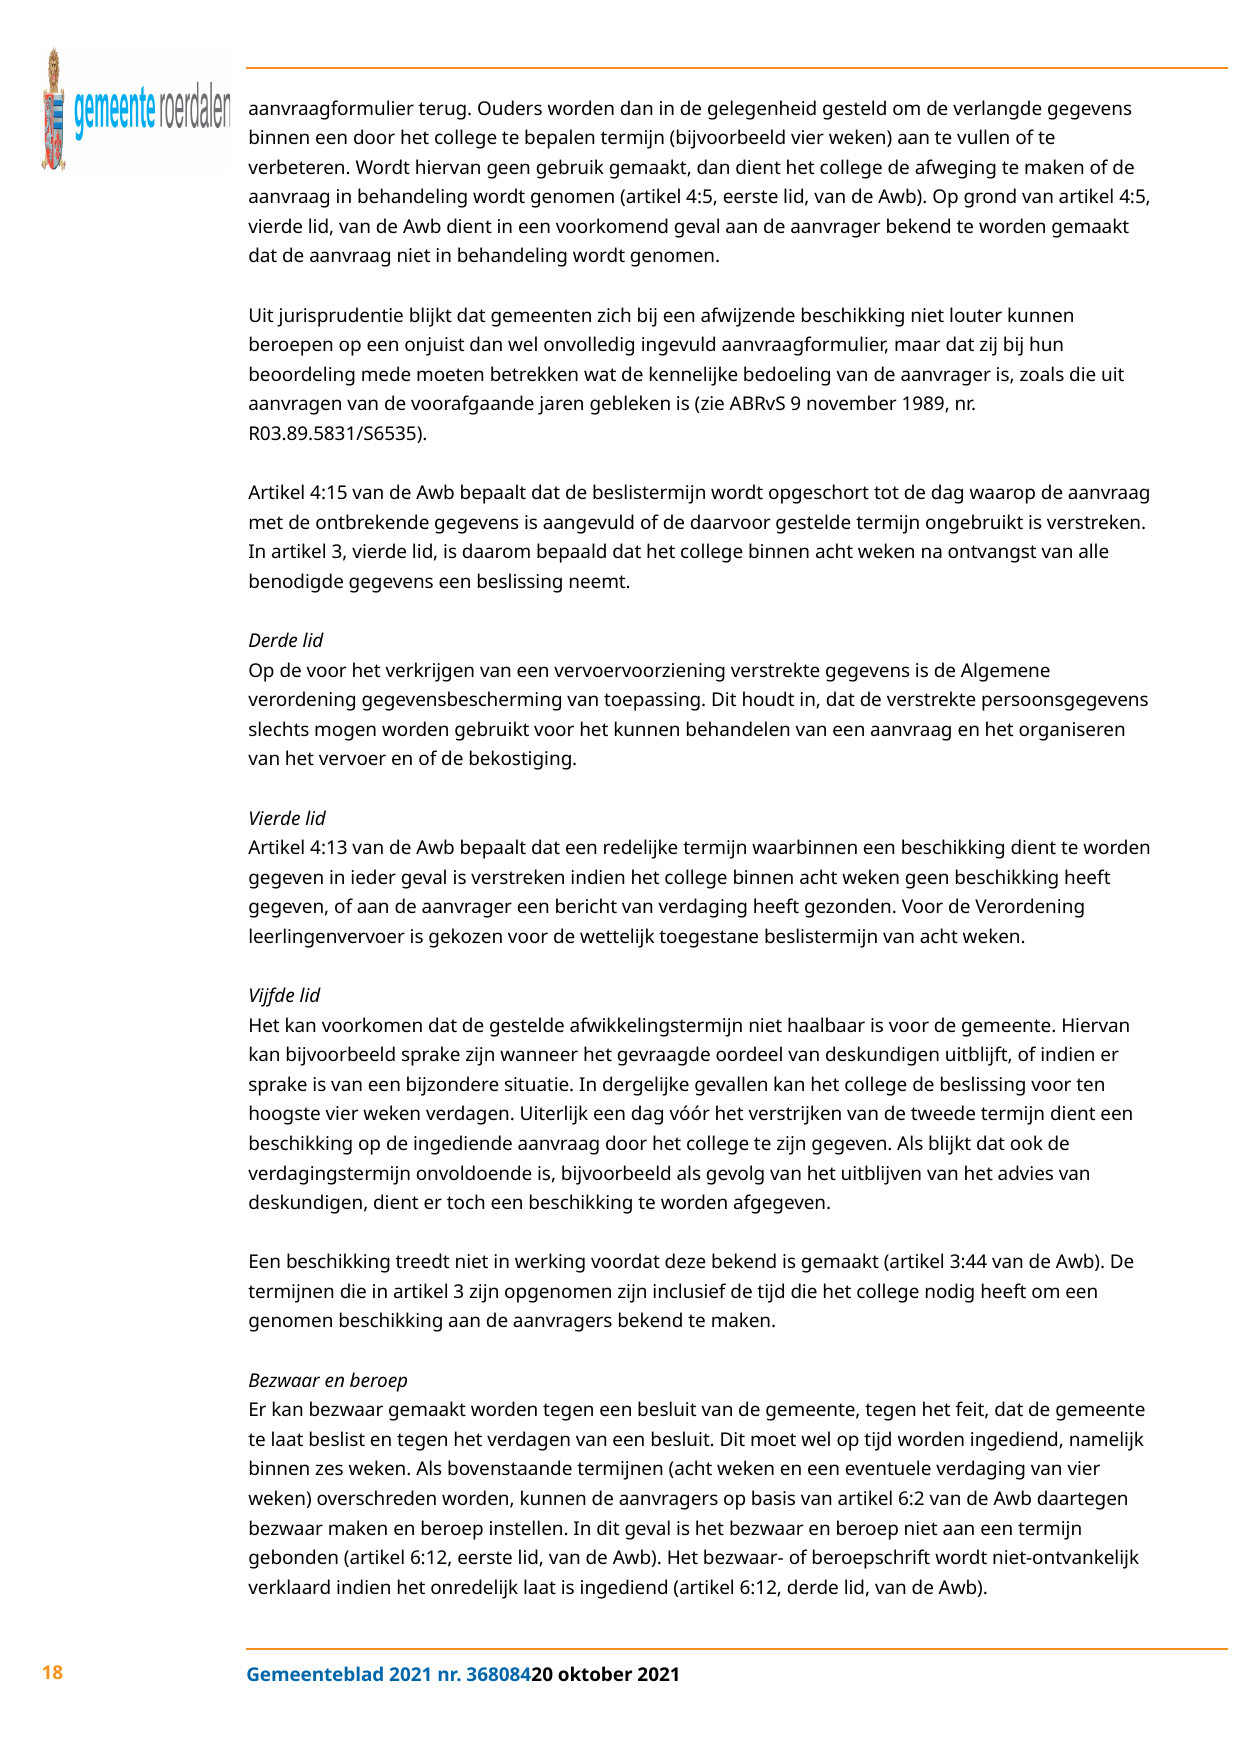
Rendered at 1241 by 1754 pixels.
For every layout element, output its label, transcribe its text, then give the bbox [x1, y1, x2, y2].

text Er kan bezwaar gemaakt worden tegen een besluit van de gemeente, tegen het feit, dat de gemeente te laat beslist en tegen het verdagen van een besluit. Dit moet wel op tijd worden ingediend, namelijk binnen zes weken. Als bovenstaande termijnen (acht weken en een eventuele verdaging van vier weken) overschreden worden, kunnen de aanvragers op basis van artikel 6:2 van de Awb daartegen bezwaar maken en beroep instellen. In dit geval is het bezwaar en beroep niet aan een termijn gebonden (artikel 6:12, eerste lid, van de Awb). Het bezwaar- of beroepschrift wordt niet-ontvankelijk verklaard indien het onredelijk laat is ingediend (artikel 6:12, derde lid, van de Awb). [248, 1396, 1152, 1600]
text Vijfde lid [248, 982, 1152, 1008]
text Een beschikking treedt niet in werking voordat deze bekend is gemaakt (artikel 3:44 van de Awb). De termijnen die in artikel 3 zijn opgenomen zijn inclusief de tijd die het college nodig heeft om een genomen beschikking aan de aanvragers bekend te maken. [248, 1248, 1152, 1333]
text Het kan voorkomen dat de gestelde afwikkelingstermijn niet haalbaar is voor de gemeente. Hiervan kan bijvoorbeeld sprake zijn wanneer het gevraagde oordeel van deskundigen uitblijft, of indien er sprake is van een bijzondere situatie. In dergelijke gevallen kan het college de beslissing voor ten hoogste vier weken verdagen. Uiterlijk een dag vóór het verstrijken van de tweede termijn dient een beschikking op de ingediende aanvraag door het college te zijn gegeven. Als blijkt dat ook de verdagingstermijn onvoldoende is, bijvoorbeeld als gevolg van het uitblijven van het advies van deskundigen, dient er toch een beschikking te worden afgegeven. [248, 1012, 1152, 1215]
text Vierde lid [248, 805, 1152, 831]
text Op de voor het verkrijgen van een vervoervoorziening verstrekte gegevens is de Algemene verordening gegevensbescherming van toepassing. Dit houdt in, dat de verstrekte persoonsgegevens slechts mogen worden gebruikt voor het kunnen behandelen van een aanvraag en het organiseren van het vervoer en of de bekostiging. [248, 657, 1152, 771]
text Bezwaar en beroep [248, 1367, 1152, 1393]
text Derde lid [248, 627, 1152, 653]
text aanvraagformulier terug. Ouders worden dan in de gelegenheid gesteld om de verlangde gegevens binnen een door het college te bepalen termijn (bijvoorbeeld vier weken) aan te vullen of te verbeteren. Wordt hiervan geen gebruik gemaakt, dan dient het college de afweging te maken of de aanvraag in behandeling wordt genomen (artikel 4:5, eerste lid, van de Awb). Op grond van artikel 4:5, vierde lid, van de Awb dient in een voorkomend geval aan de aanvrager bekend te worden gemaakt dat de aanvraag niet in behandeling wordt genomen. [248, 95, 1152, 268]
picture [41, 47, 231, 172]
text Uit jurisprudentie blijkt dat gemeenten zich bij een afwijzende beschikking niet louter kunnen beroepen op een onjuist dan wel onvolledig ingevuld aanvraagformulier, maar dat zij bij hun beoordeling mede moeten betrekken wat de kennelijke bedoeling van de aanvrager is, zoals die uit aanvragen van de voorafgaande jaren gebleken is (zie ABRvS 9 november 1989, nr. R03.89.5831/S6535). [248, 302, 1152, 446]
text Artikel 4:13 van de Awb bepaalt dat een redelijke termijn waarbinnen een beschikking dient te worden gegeven in ieder geval is verstreken indien het college binnen acht weken geen beschikking heeft gegeven, of aan de aanvrager een bericht van verdaging heeft gezonden. Voor de Verordening leerlingenvervoer is gekozen voor de wettelijk toegestane beslistermijn van acht weken. [248, 834, 1152, 949]
text Artikel 4:15 van de Awb bepaalt dat de beslistermijn wordt opgeschort tot de dag waarop de aanvraag met de ontbrekende gegevens is aangevuld of de daarvoor gestelde termijn ongebruikt is verstreken. In artikel 3, vierde lid, is daarom bepaald dat het college binnen acht weken na ontvangst van alle benodigde gegevens een beslissing neemt. [248, 479, 1152, 594]
